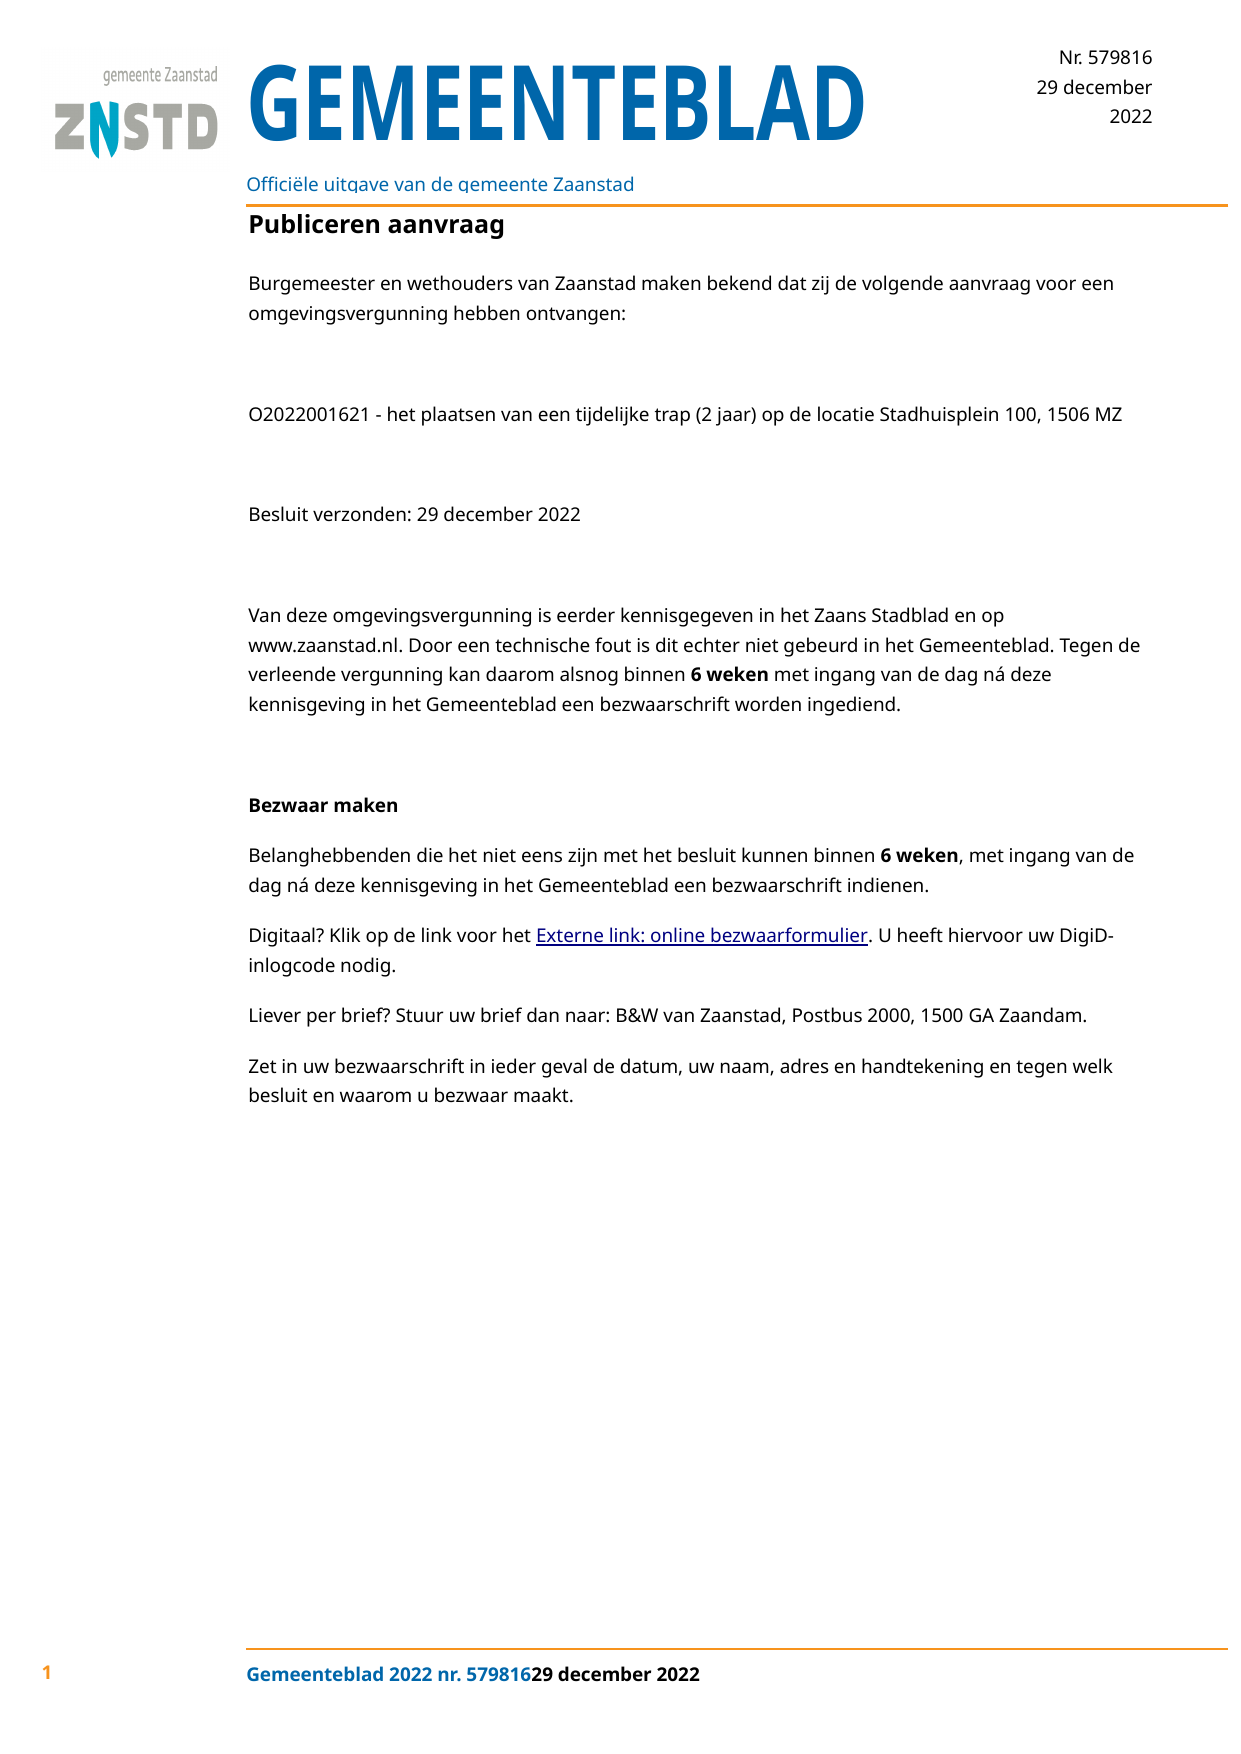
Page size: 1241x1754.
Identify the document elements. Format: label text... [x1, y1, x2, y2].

picture [41, 47, 231, 172]
text Digitaal? Klik op de link voor het Externe link: online bezwaarformulier. U heeft hiervoor uw DigiD-inlogcode nodig. [248, 922, 1152, 978]
text Zet in uw bezwaarschrift in ieder geval de datum, uw naam, adres en handtekening en tegen welk besluit en waarom u bezwaar maakt. [248, 1053, 1152, 1108]
text O2022001621 - het plaatsen van een tijdelijke trap (2 jaar) op de locatie Stadhuisplein 100, 1506 MZ [248, 401, 1152, 426]
text Bezwaar maken [248, 792, 1152, 818]
text Liever per brief? Stuur uw brief dan naar: B&W van Zaanstad, Postbus 2000, 1500 GA Zaandam. [248, 1002, 1152, 1028]
text Burgemeester en wethouders van Zaanstad maken bekend dat zij de volgende aanvraag voor een omgevingsvergunning hebben ontvangen: [248, 270, 1152, 326]
text Publiceren aanvraag [248, 207, 1152, 241]
text Belanghebbenden die het niet eens zijn met het besluit kunnen binnen 6 weken, met ingang van de dag ná deze kennisgeving in het Gemeenteblad een bezwaarschrift indienen. [248, 842, 1152, 898]
text Besluit verzonden: 29 december 2022 [248, 502, 1152, 527]
text Van deze omgevingsvergunning is eerder kennisgegeven in het Zaans Stadblad en op www.zaanstad.nl. Door een technische fout is dit echter niet gebeurd in het Gemeenteblad. Tegen de verleende vergunning kan daarom alsnog binnen 6 weken met ingang van de dag ná deze kennisgeving in het Gemeenteblad een bezwaarschrift worden ingediend. [248, 602, 1152, 717]
